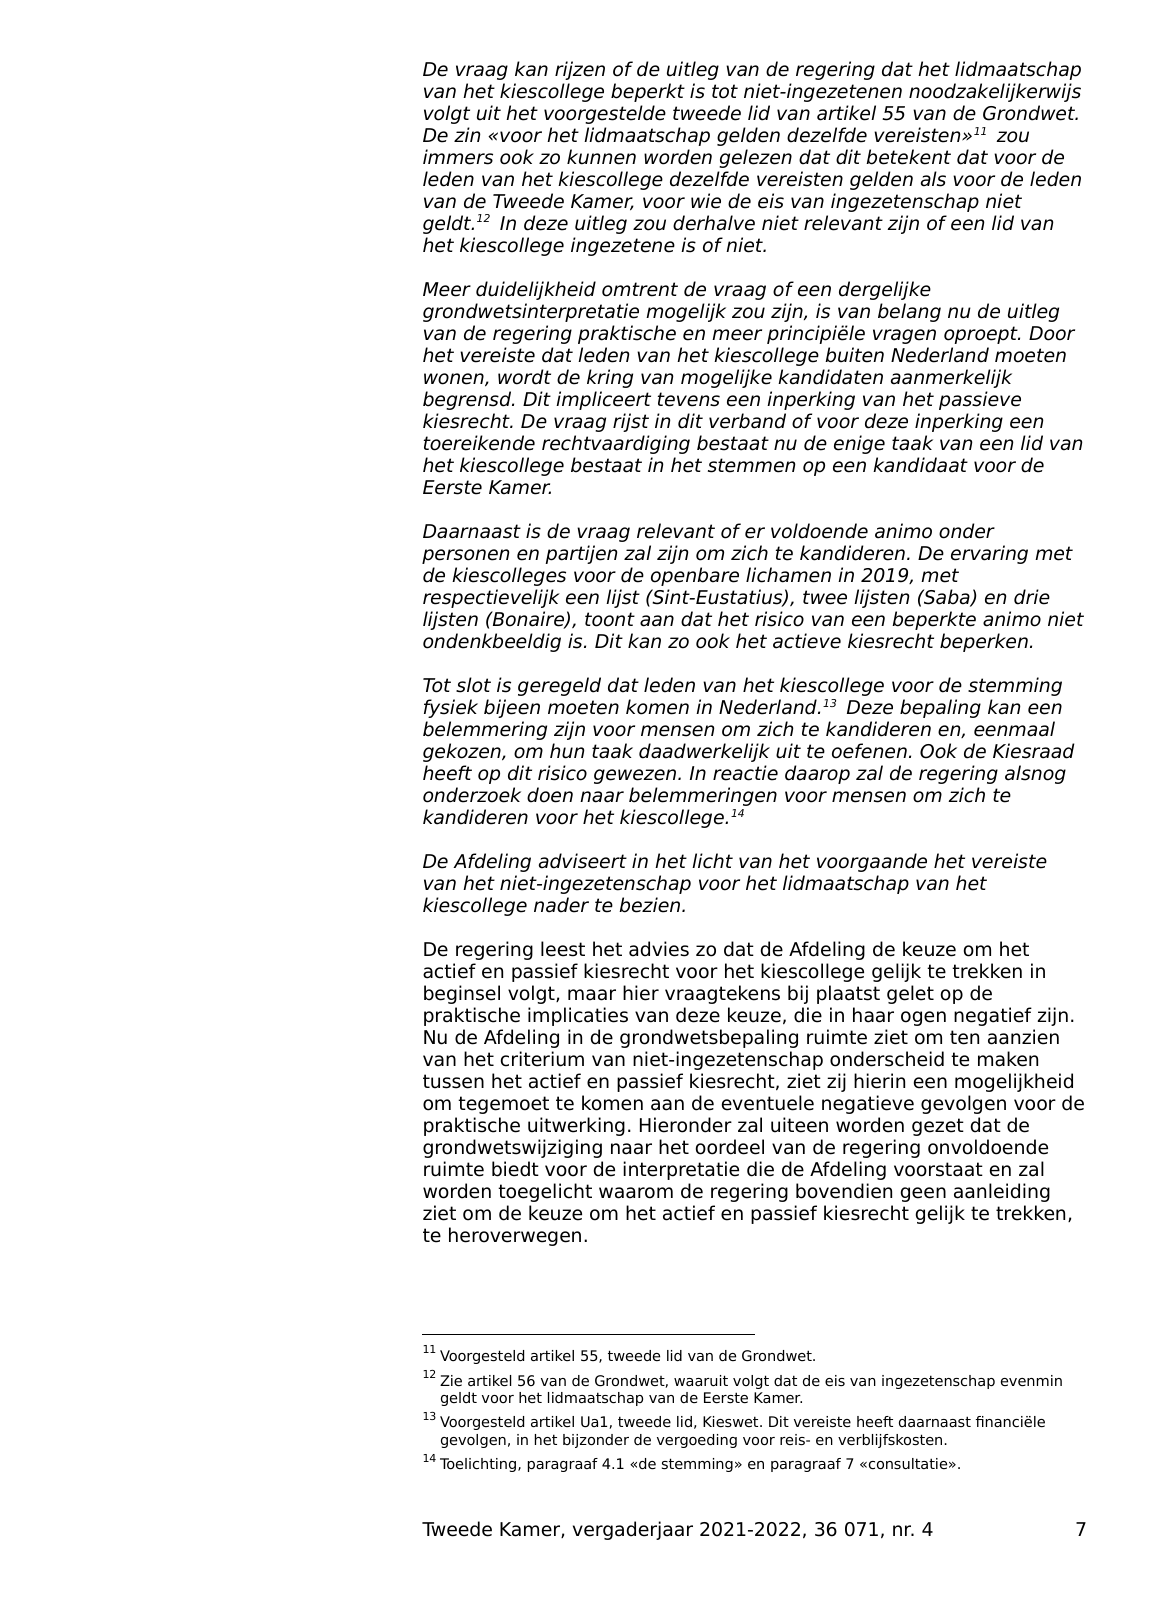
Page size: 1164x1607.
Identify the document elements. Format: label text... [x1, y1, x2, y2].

text Meer duidelijkheid omtrent de vraag of een dergelijke grondwetsinterpretatie mogelijk zou zijn, is van belang nu de uitleg van de regering praktische en meer principiële vragen oproept. Door het vereiste dat leden van het kiescollege buiten Nederland moeten wonen, wordt de kring van mogelijke kandidaten aanmerkelijk begrensd. Dit impliceert tevens een inperking van het passieve kiesrecht. De vraag rijst in dit verband of voor deze inperking een toereikende rechtvaardiging bestaat nu de enige taak van een lid van het kiescollege bestaat in het stemmen op een kandidaat voor de Eerste Kamer. [422, 279, 1087, 499]
text Zie artikel 56 van de Grondwet, waaruit volgt dat de eis van ingezetenschap evenmin geldt voor het lidmaatschap van de Eerste Kamer. [422, 1368, 1087, 1407]
text Voorgesteld artikel Ua1, tweede lid, Kieswet. Dit vereiste heeft daarnaast financiële gevolgen, in het bijzonder de vergoeding voor reis- en verblijfskosten. [422, 1410, 1087, 1449]
text De vraag kan rijzen of de uitleg van de regering dat het lidmaatschap van het kiescollege beperkt is tot niet-ingezetenen noodzakelijkerwijs volgt uit het voorgestelde tweede lid van artikel 55 van de Grondwet. De zin «voor het lidmaatschap gelden dezelfde vereisten» zou immers ook zo kunnen worden gelezen dat dit betekent dat voor de leden van het kiescollege dezelfde vereisten gelden als voor de leden van de Tweede Kamer, voor wie de eis van ingezetenschap niet geldt. In deze uitleg zou derhalve niet relevant zijn of een lid van het kiescollege ingezetene is of niet. [422, 59, 1087, 257]
text Tot slot is geregeld dat leden van het kiescollege voor de stemming fysiek bijeen moeten komen in Nederland. Deze bepaling kan een belemmering zijn voor mensen om zich te kandideren en, eenmaal gekozen, om hun taak daadwerkelijk uit te oefenen. Ook de Kiesraad heeft op dit risico gewezen. In reactie daarop zal de regering alsnog onderzoek doen naar belemmeringen voor mensen om zich te kandideren voor het kiescollege. [422, 675, 1087, 829]
text Daarnaast is de vraag relevant of er voldoende animo onder personen en partijen zal zijn om zich te kandideren. De ervaring met de kiescolleges voor de openbare lichamen in 2019, met respectievelijk een lijst (Sint-Eustatius), twee lijsten (Saba) en drie lijsten (Bonaire), toont aan dat het risico van een beperkte animo niet ondenkbeeldig is. Dit kan zo ook het actieve kiesrecht beperken. [422, 521, 1087, 653]
text Voorgesteld artikel 55, tweede lid van de Grondwet. [422, 1343, 1087, 1366]
text De Afdeling adviseert in het licht van het voorgaande het vereiste van het niet-ingezetenschap voor het lidmaatschap van het kiescollege nader te bezien. [422, 851, 1087, 917]
text De regering leest het advies zo dat de Afdeling de keuze om het actief en passief kiesrecht voor het kiescollege gelijk te trekken in beginsel volgt, maar hier vraagtekens bij plaatst gelet op de praktische implicaties van deze keuze, die in haar ogen negatief zijn. Nu de Afdeling in de grondwetsbepaling ruimte ziet om ten aanzien van het criterium van niet-ingezetenschap onderscheid te maken tussen het actief en passief kiesrecht, ziet zij hierin een mogelijkheid om tegemoet te komen aan de eventuele negatieve gevolgen voor de praktische uitwerking. Hieronder zal uiteen worden gezet dat de grondwetswijziging naar het oordeel van de regering onvoldoende ruimte biedt voor de interpretatie die de Afdeling voorstaat en zal worden toegelicht waarom de regering bovendien geen aanleiding ziet om de keuze om het actief en passief kiesrecht gelijk te trekken, te heroverwegen. [422, 939, 1087, 1247]
text Toelichting, paragraaf 4.1 «de stemming» en paragraaf 7 «consultatie». [422, 1452, 1087, 1474]
